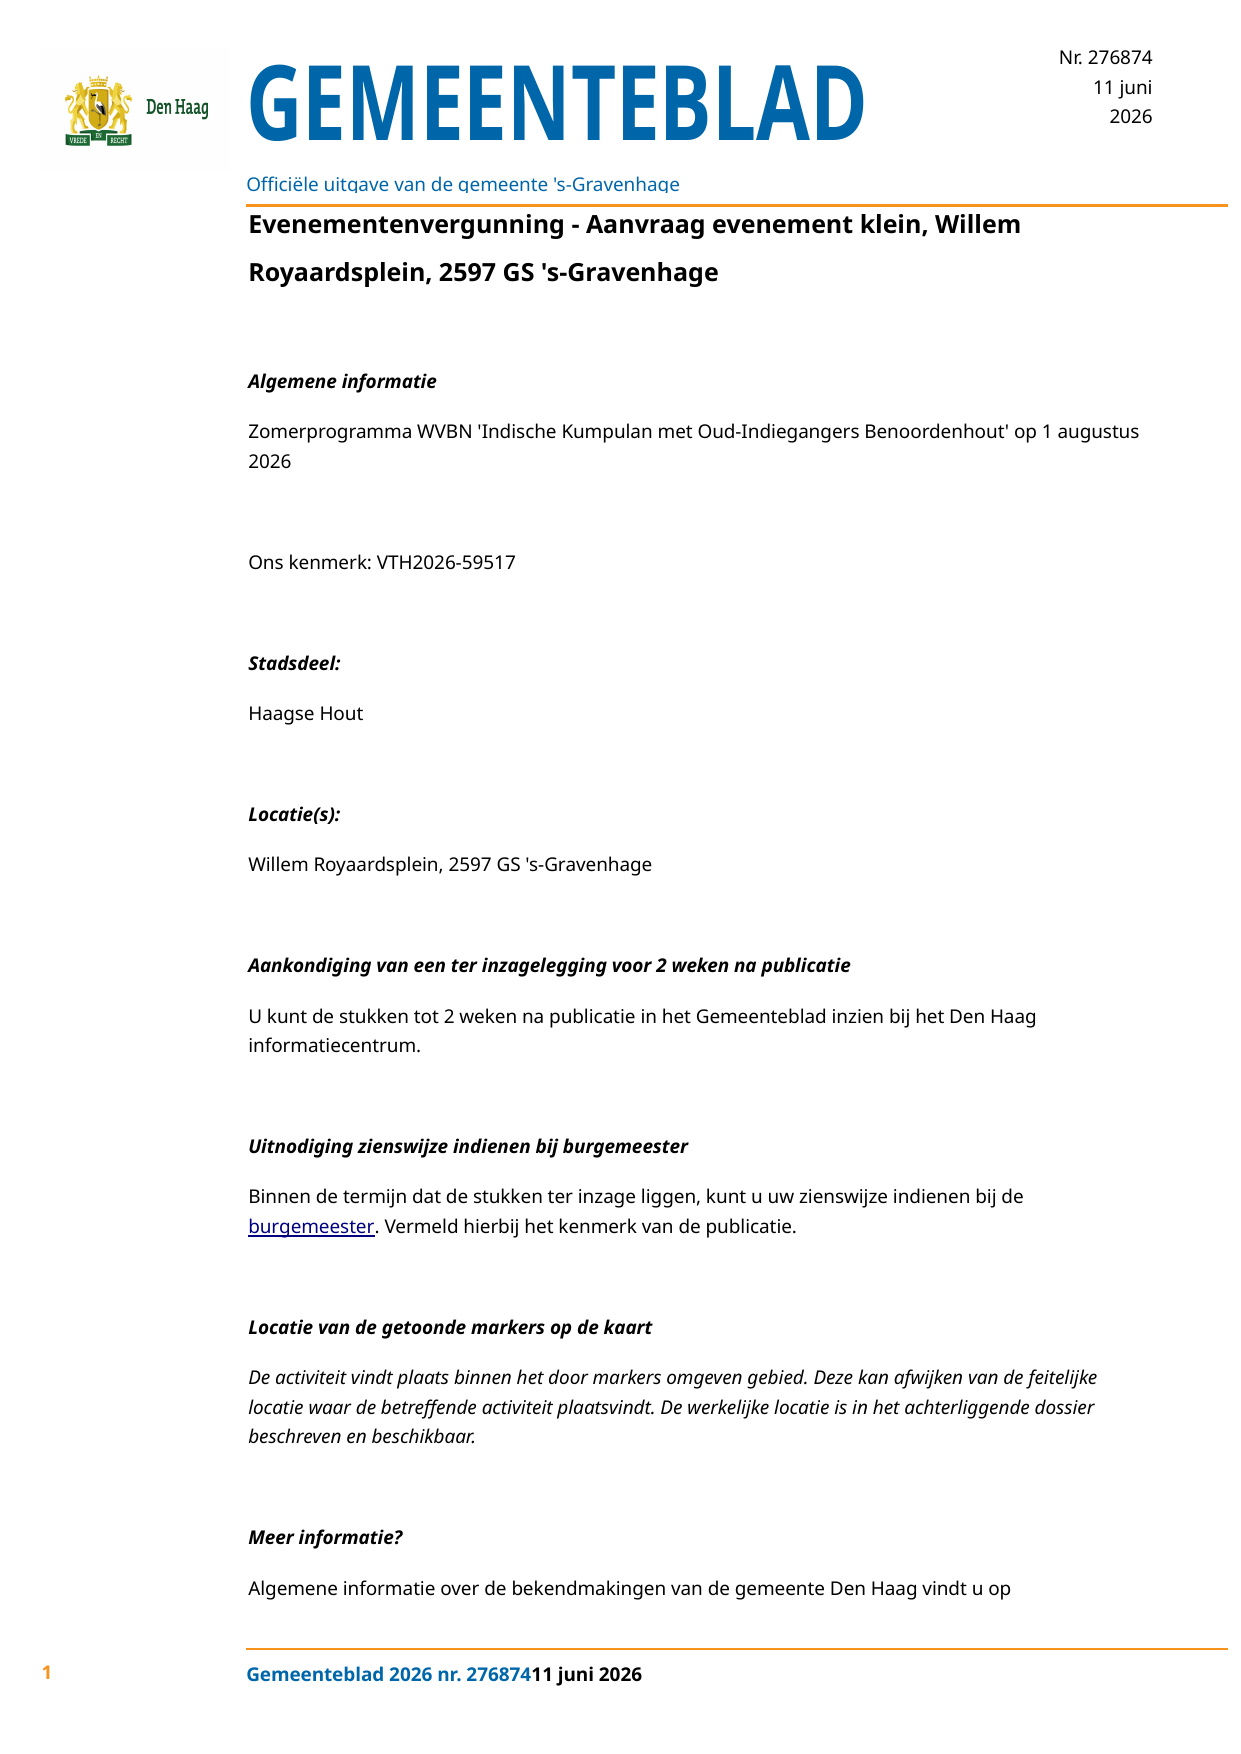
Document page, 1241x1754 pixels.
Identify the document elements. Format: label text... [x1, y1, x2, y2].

text Algemene informatie [248, 368, 1152, 394]
text Aankondiging van een ter inzagelegging voor 2 weken na publicatie [248, 952, 1152, 978]
text Locatie van de getoonde markers op de kaart [248, 1314, 1152, 1340]
text Uitnodiging zienswijze indienen bij burgemeester [248, 1133, 1152, 1159]
text Willem Royaardsplein, 2597 GS 's-Gravenhage [248, 852, 1152, 877]
text Zomerprogramma WVBN 'Indische Kumpulan met Oud-Indiegangers Benoordenhout' op 1 augustus 2026 [248, 419, 1152, 474]
text De activiteit vindt plaats binnen het door markers omgeven gebied. Deze kan afwijken van de feitelijke locatie waar de betreffende activiteit plaatsvindt. De werkelijke locatie is in het achterliggende dossier beschreven en beschikbaar. [248, 1364, 1152, 1449]
text Haagse Hout [248, 700, 1152, 726]
text Meer informatie? [248, 1524, 1152, 1550]
text Evenementenvergunning - Aanvraag evenement klein, Willem Royaardsplein, 2597 GS 's-Gravenhage [248, 207, 1152, 288]
text Binnen de termijn dat de stukken ter inzage liggen, kunt u uw zienswijze indienen bij de burgemeester. Vermeld hierbij het kenmerk van de publicatie. [248, 1184, 1152, 1239]
text Locatie(s): [248, 801, 1152, 827]
text Ons kenmerk: VTH2026-59517 [248, 549, 1152, 575]
text Algemene informatie over de bekendmakingen van de gemeente Den Haag vindt u op [248, 1575, 1152, 1601]
picture [41, 47, 231, 172]
text U kunt de stukken tot 2 weken na publicatie in het Gemeenteblad inzien bij het Den Haag informatiecentrum. [248, 1003, 1152, 1058]
text Stadsdeel: [248, 650, 1152, 676]
